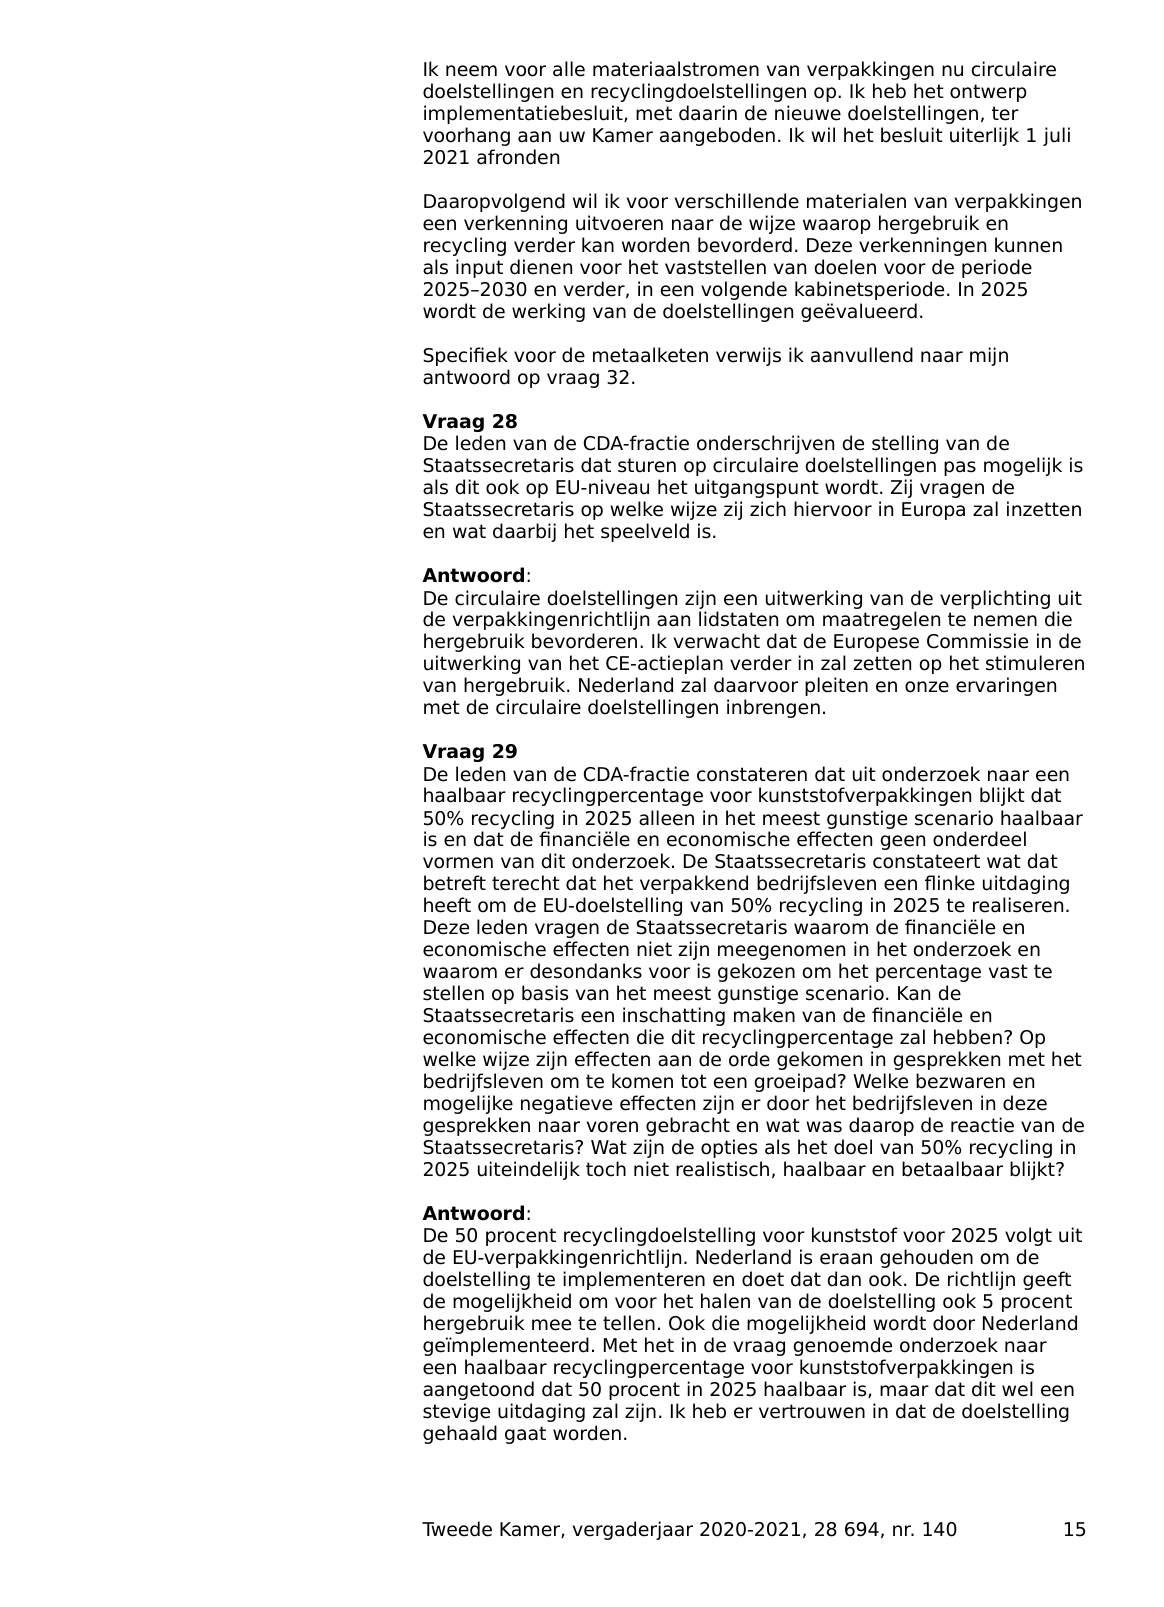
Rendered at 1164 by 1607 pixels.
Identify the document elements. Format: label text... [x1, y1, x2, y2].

text De leden van de CDA-fractie constateren dat uit onderzoek naar een haalbaar recyclingpercentage voor kunststofverpakkingen blijkt dat 50% recycling in 2025 alleen in het meest gunstige scenario haalbaar is en dat de financiële en economische effecten geen onderdeel vormen van dit onderzoek. De Staatssecretaris constateert wat dat betreft terecht dat het verpakkend bedrijfsleven een flinke uitdaging heeft om de EU-doelstelling van 50% recycling in 2025 te realiseren. Deze leden vragen de Staatssecretaris waarom de financiële en economische effecten niet zijn meegenomen in het onderzoek en waarom er desondanks voor is gekozen om het percentage vast te stellen op basis van het meest gunstige scenario. Kan de Staatssecretaris een inschatting maken van de financiële en economische effecten die dit recyclingpercentage zal hebben? Op welke wijze zijn effecten aan de orde gekomen in gesprekken met het bedrijfsleven om te komen tot een groeipad? Welke bezwaren en mogelijke negatieve effecten zijn er door het bedrijfsleven in deze gesprekken naar voren gebracht en wat was daarop de reactie van de Staatssecretaris? Wat zijn de opties als het doel van 50% recycling in 2025 uiteindelijk toch niet realistisch, haalbaar en betaalbaar blijkt? [422, 763, 1087, 1181]
text De 50 procent recyclingdoelstelling voor kunststof voor 2025 volgt uit de EU-verpakkingenrichtlijn. Nederland is eraan gehouden om de doelstelling te implementeren en doet dat dan ook. De richtlijn geeft de mogelijkheid om voor het halen van de doelstelling ook 5 procent hergebruik mee te tellen. Ook die mogelijkheid wordt door Nederland geïmplementeerd. Met het in de vraag genoemde onderzoek naar een haalbaar recyclingpercentage voor kunststofverpakkingen is aangetoond dat 50 procent in 2025 haalbaar is, maar dat dit wel een stevige uitdaging zal zijn. Ik heb er vertrouwen in dat de doelstelling gehaald gaat worden. [422, 1225, 1087, 1445]
text Antwoord: [422, 1203, 1087, 1225]
text Ik neem voor alle materiaalstromen van verpakkingen nu circulaire doelstellingen en recyclingdoelstellingen op. Ik heb het ontwerp implementatiebesluit, met daarin de nieuwe doelstellingen, ter voorhang aan uw Kamer aangeboden. Ik wil het besluit uiterlijk 1 juli 2021 afronden [422, 59, 1087, 169]
text De leden van de CDA-fractie onderschrijven de stelling van de Staatssecretaris dat sturen op circulaire doelstellingen pas mogelijk is als dit ook op EU-niveau het uitgangspunt wordt. Zij vragen de Staatssecretaris op welke wijze zij zich hiervoor in Europa zal inzetten en wat daarbij het speelveld is. [422, 433, 1087, 543]
text Vraag 28 [422, 411, 1087, 433]
text De circulaire doelstellingen zijn een uitwerking van de verplichting uit de verpakkingenrichtlijn aan lidstaten om maatregelen te nemen die hergebruik bevorderen. Ik verwacht dat de Europese Commissie in de uitwerking van het CE-actieplan verder in zal zetten op het stimuleren van hergebruik. Nederland zal daarvoor pleiten en onze ervaringen met de circulaire doelstellingen inbrengen. [422, 587, 1087, 719]
text Specifiek voor de metaalketen verwijs ik aanvullend naar mijn antwoord op vraag 32. [422, 345, 1087, 389]
text Daaropvolgend wil ik voor verschillende materialen van verpakkingen een verkenning uitvoeren naar de wijze waarop hergebruik en recycling verder kan worden bevorderd. Deze verkenningen kunnen als input dienen voor het vaststellen van doelen voor de periode 2025–2030 en verder, in een volgende kabinetsperiode. In 2025 wordt de werking van de doelstellingen geëvalueerd. [422, 191, 1087, 323]
text Antwoord: [422, 565, 1087, 587]
text Vraag 29 [422, 741, 1087, 763]
